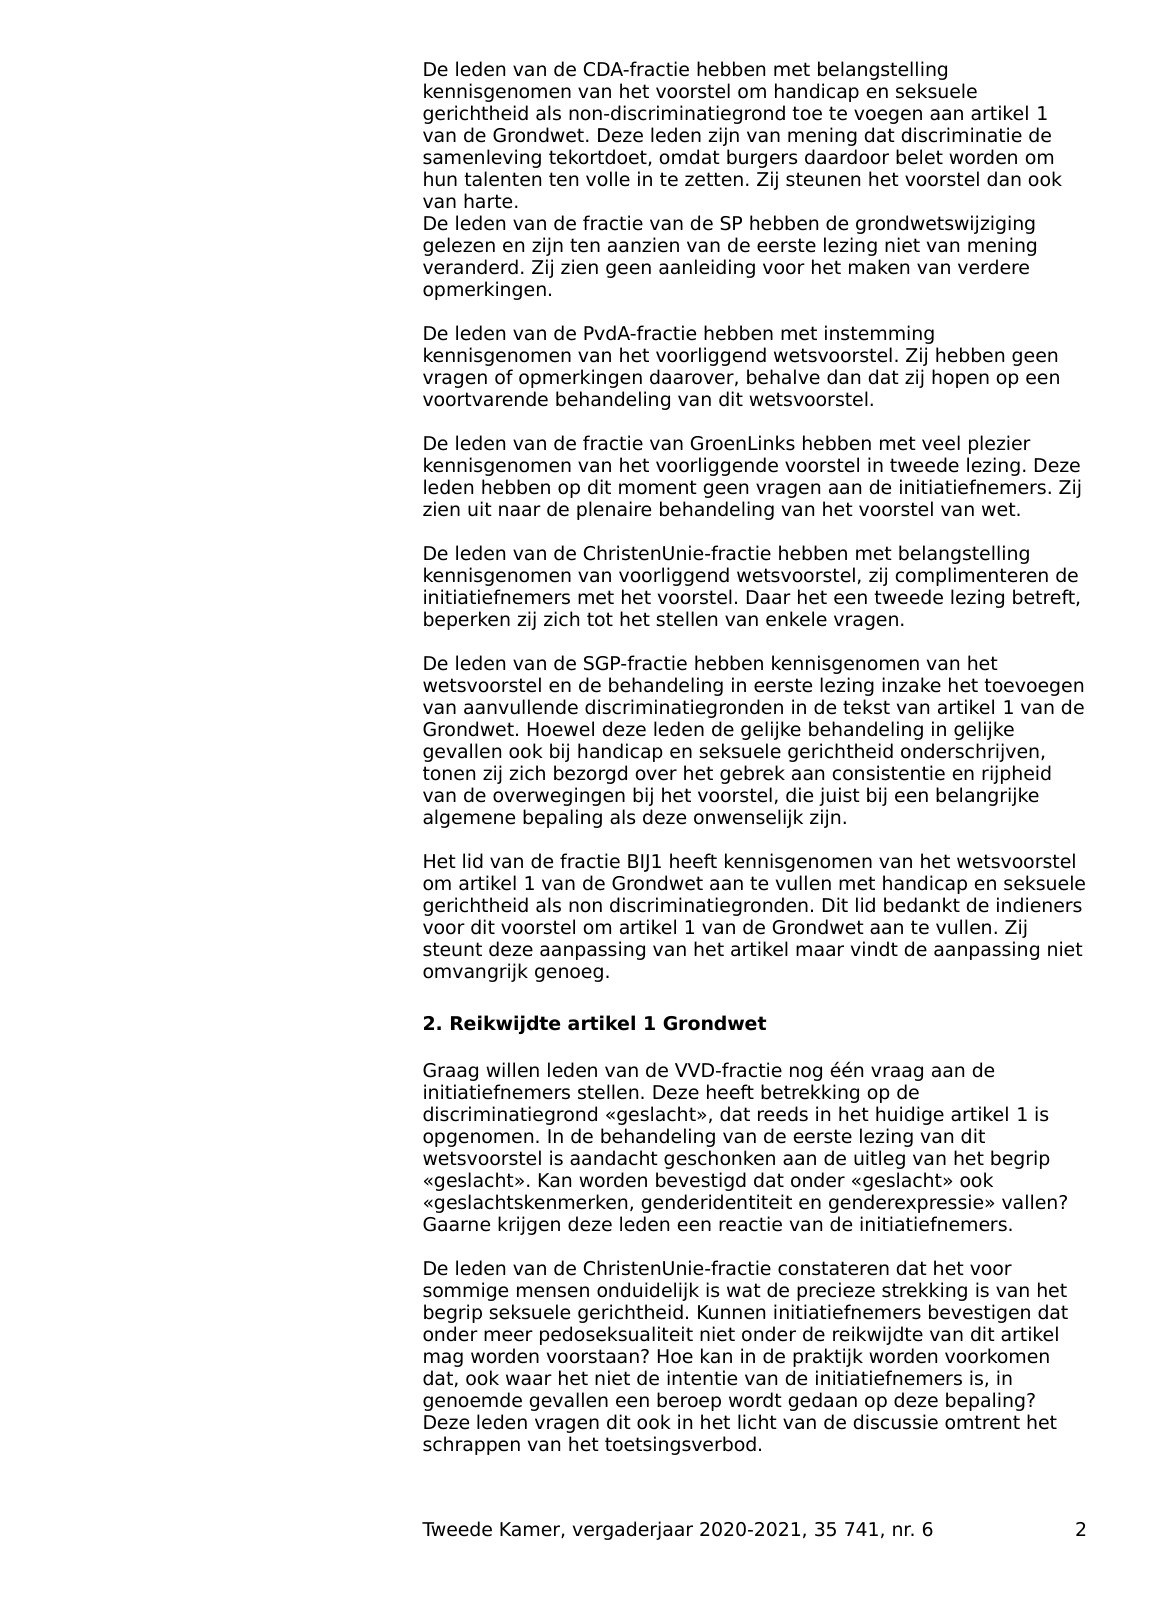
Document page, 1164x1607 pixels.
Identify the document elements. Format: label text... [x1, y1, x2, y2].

text De leden van de fractie van GroenLinks hebben met veel plezier kennisgenomen van het voorliggende voorstel in tweede lezing. Deze leden hebben op dit moment geen vragen aan de initiatiefnemers. Zij zien uit naar de plenaire behandeling van het voorstel van wet. [422, 433, 1087, 521]
text De leden van de fractie van de SP hebben de grondwetswijziging gelezen en zijn ten aanzien van de eerste lezing niet van mening veranderd. Zij zien geen aanleiding voor het maken van verdere opmerkingen. [422, 213, 1087, 301]
text De leden van de ChristenUnie-fractie constateren dat het voor sommige mensen onduidelijk is wat de precieze strekking is van het begrip seksuele gerichtheid. Kunnen initiatiefnemers bevestigen dat onder meer pedoseksualiteit niet onder de reikwijdte van dit artikel mag worden voorstaan? Hoe kan in de praktijk worden voorkomen dat, ook waar het niet de intentie van de initiatiefnemers is, in genoemde gevallen een beroep wordt gedaan op deze bepaling? Deze leden vragen dit ook in het licht van de discussie omtrent het schrappen van het toetsingsverbod. [422, 1258, 1087, 1456]
text De leden van de SGP-fractie hebben kennisgenomen van het wetsvoorstel en de behandeling in eerste lezing inzake het toevoegen van aanvullende discriminatiegronden in de tekst van artikel 1 van de Grondwet. Hoewel deze leden de gelijke behandeling in gelijke gevallen ook bij handicap en seksuele gerichtheid onderschrijven, tonen zij zich bezorgd over het gebrek aan consistentie en rijpheid van de overwegingen bij het voorstel, die juist bij een belangrijke algemene bepaling als deze onwenselijk zijn. [422, 653, 1087, 829]
subtitle 2. Reikwijdte artikel 1 Grondwet [422, 1013, 1087, 1035]
text De leden van de CDA-fractie hebben met belangstelling kennisgenomen van het voorstel om handicap en seksuele gerichtheid als non-discriminatiegrond toe te voegen aan artikel 1 van de Grondwet. Deze leden zijn van mening dat discriminatie de samenleving tekortdoet, omdat burgers daardoor belet worden om hun talenten ten volle in te zetten. Zij steunen het voorstel dan ook van harte. [422, 59, 1087, 213]
text Het lid van de fractie BIJ1 heeft kennisgenomen van het wetsvoorstel om artikel 1 van de Grondwet aan te vullen met handicap en seksuele gerichtheid als non discriminatiegronden. Dit lid bedankt de indieners voor dit voorstel om artikel 1 van de Grondwet aan te vullen. Zij steunt deze aanpassing van het artikel maar vindt de aanpassing niet omvangrijk genoeg. [422, 851, 1087, 983]
text De leden van de ChristenUnie-fractie hebben met belangstelling kennisgenomen van voorliggend wetsvoorstel, zij complimenteren de initiatiefnemers met het voorstel. Daar het een tweede lezing betreft, beperken zij zich tot het stellen van enkele vragen. [422, 543, 1087, 631]
text Graag willen leden van de VVD-fractie nog één vraag aan de initiatiefnemers stellen. Deze heeft betrekking op de discriminatiegrond «geslacht», dat reeds in het huidige artikel 1 is opgenomen. In de behandeling van de eerste lezing van dit wetsvoorstel is aandacht geschonken aan de uitleg van het begrip «geslacht». Kan worden bevestigd dat onder «geslacht» ook «geslachtskenmerken, genderidentiteit en genderexpressie» vallen? Gaarne krijgen deze leden een reactie van de initiatiefnemers. [422, 1060, 1087, 1236]
text De leden van de PvdA-fractie hebben met instemming kennisgenomen van het voorliggend wetsvoorstel. Zij hebben geen vragen of opmerkingen daarover, behalve dan dat zij hopen op een voortvarende behandeling van dit wetsvoorstel. [422, 323, 1087, 411]
